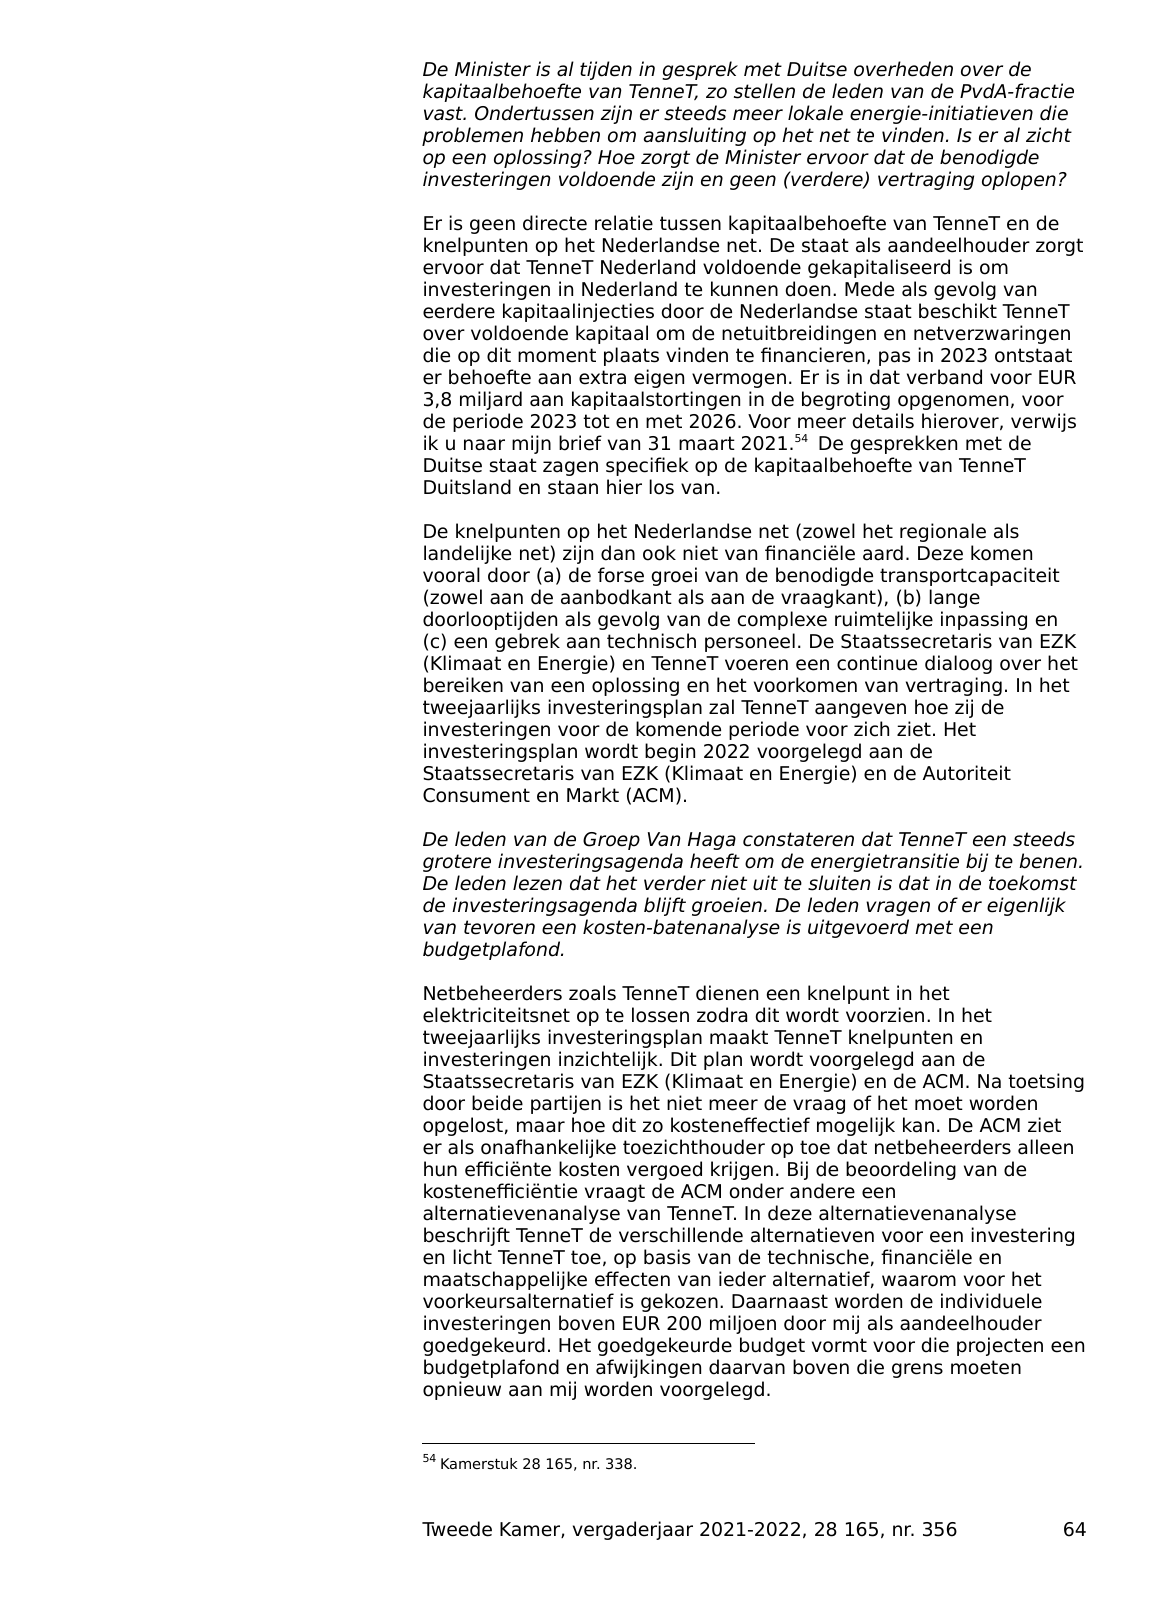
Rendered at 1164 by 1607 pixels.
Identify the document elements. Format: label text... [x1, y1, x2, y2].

text Netbeheerders zoals TenneT dienen een knelpunt in het elektriciteitsnet op te lossen zodra dit wordt voorzien. In het tweejaarlijks investeringsplan maakt TenneT knelpunten en investeringen inzichtelijk. Dit plan wordt voorgelegd aan de Staatssecretaris van EZK (Klimaat en Energie) en de ACM. Na toetsing door beide partijen is het niet meer de vraag of het moet worden opgelost, maar hoe dit zo kosteneffectief mogelijk kan. De ACM ziet er als onafhankelijke toezichthouder op toe dat netbeheerders alleen hun efficiënte kosten vergoed krijgen. Bij de beoordeling van de kostenefficiëntie vraagt de ACM onder andere een alternatievenanalyse van TenneT. In deze alternatievenanalyse beschrijft TenneT de verschillende alternatieven voor een investering en licht TenneT toe, op basis van de technische, financiële en maatschappelijke effecten van ieder alternatief, waarom voor het voorkeursalternatief is gekozen. Daarnaast worden de individuele investeringen boven EUR 200 miljoen door mij als aandeelhouder goedgekeurd. Het goedgekeurde budget vormt voor die projecten een budgetplafond en afwijkingen daarvan boven die grens moeten opnieuw aan mij worden voorgelegd. [422, 983, 1087, 1401]
text Kamerstuk 28 165, nr. 338. [422, 1452, 1087, 1474]
text De leden van de Groep Van Haga constateren dat TenneT een steeds grotere investeringsagenda heeft om de energietransitie bij te benen. De leden lezen dat het verder niet uit te sluiten is dat in de toekomst de investeringsagenda blijft groeien. De leden vragen of er eigenlijk van tevoren een kosten-batenanalyse is uitgevoerd met een budgetplafond. [422, 829, 1087, 961]
text De Minister is al tijden in gesprek met Duitse overheden over de kapitaalbehoefte van TenneT, zo stellen de leden van de PvdA-fractie vast. Ondertussen zijn er steeds meer lokale energie-initiatieven die problemen hebben om aansluiting op het net te vinden. Is er al zicht op een oplossing? Hoe zorgt de Minister ervoor dat de benodigde investeringen voldoende zijn en geen (verdere) vertraging oplopen? [422, 59, 1087, 191]
text De knelpunten op het Nederlandse net (zowel het regionale als landelijke net) zijn dan ook niet van financiële aard. Deze komen vooral door (a) de forse groei van de benodigde transportcapaciteit (zowel aan de aanbodkant als aan de vraagkant), (b) lange doorlooptijden als gevolg van de complexe ruimtelijke inpassing en (c) een gebrek aan technisch personeel. De Staatssecretaris van EZK (Klimaat en Energie) en TenneT voeren een continue dialoog over het bereiken van een oplossing en het voorkomen van vertraging. In het tweejaarlijks investeringsplan zal TenneT aangeven hoe zij de investeringen voor de komende periode voor zich ziet. Het investeringsplan wordt begin 2022 voorgelegd aan de Staatssecretaris van EZK (Klimaat en Energie) en de Autoriteit Consument en Markt (ACM). [422, 521, 1087, 807]
text Er is geen directe relatie tussen kapitaalbehoefte van TenneT en de knelpunten op het Nederlandse net. De staat als aandeelhouder zorgt ervoor dat TenneT Nederland voldoende gekapitaliseerd is om investeringen in Nederland te kunnen doen. Mede als gevolg van eerdere kapitaalinjecties door de Nederlandse staat beschikt TenneT over voldoende kapitaal om de netuitbreidingen en netverzwaringen die op dit moment plaats vinden te financieren, pas in 2023 ontstaat er behoefte aan extra eigen vermogen. Er is in dat verband voor EUR 3,8 miljard aan kapitaalstortingen in de begroting opgenomen, voor de periode 2023 tot en met 2026. Voor meer details hierover, verwijs ik u naar mijn brief van 31 maart 2021. De gesprekken met de Duitse staat zagen specifiek op de kapitaalbehoefte van TenneT Duitsland en staan hier los van. [422, 213, 1087, 499]
